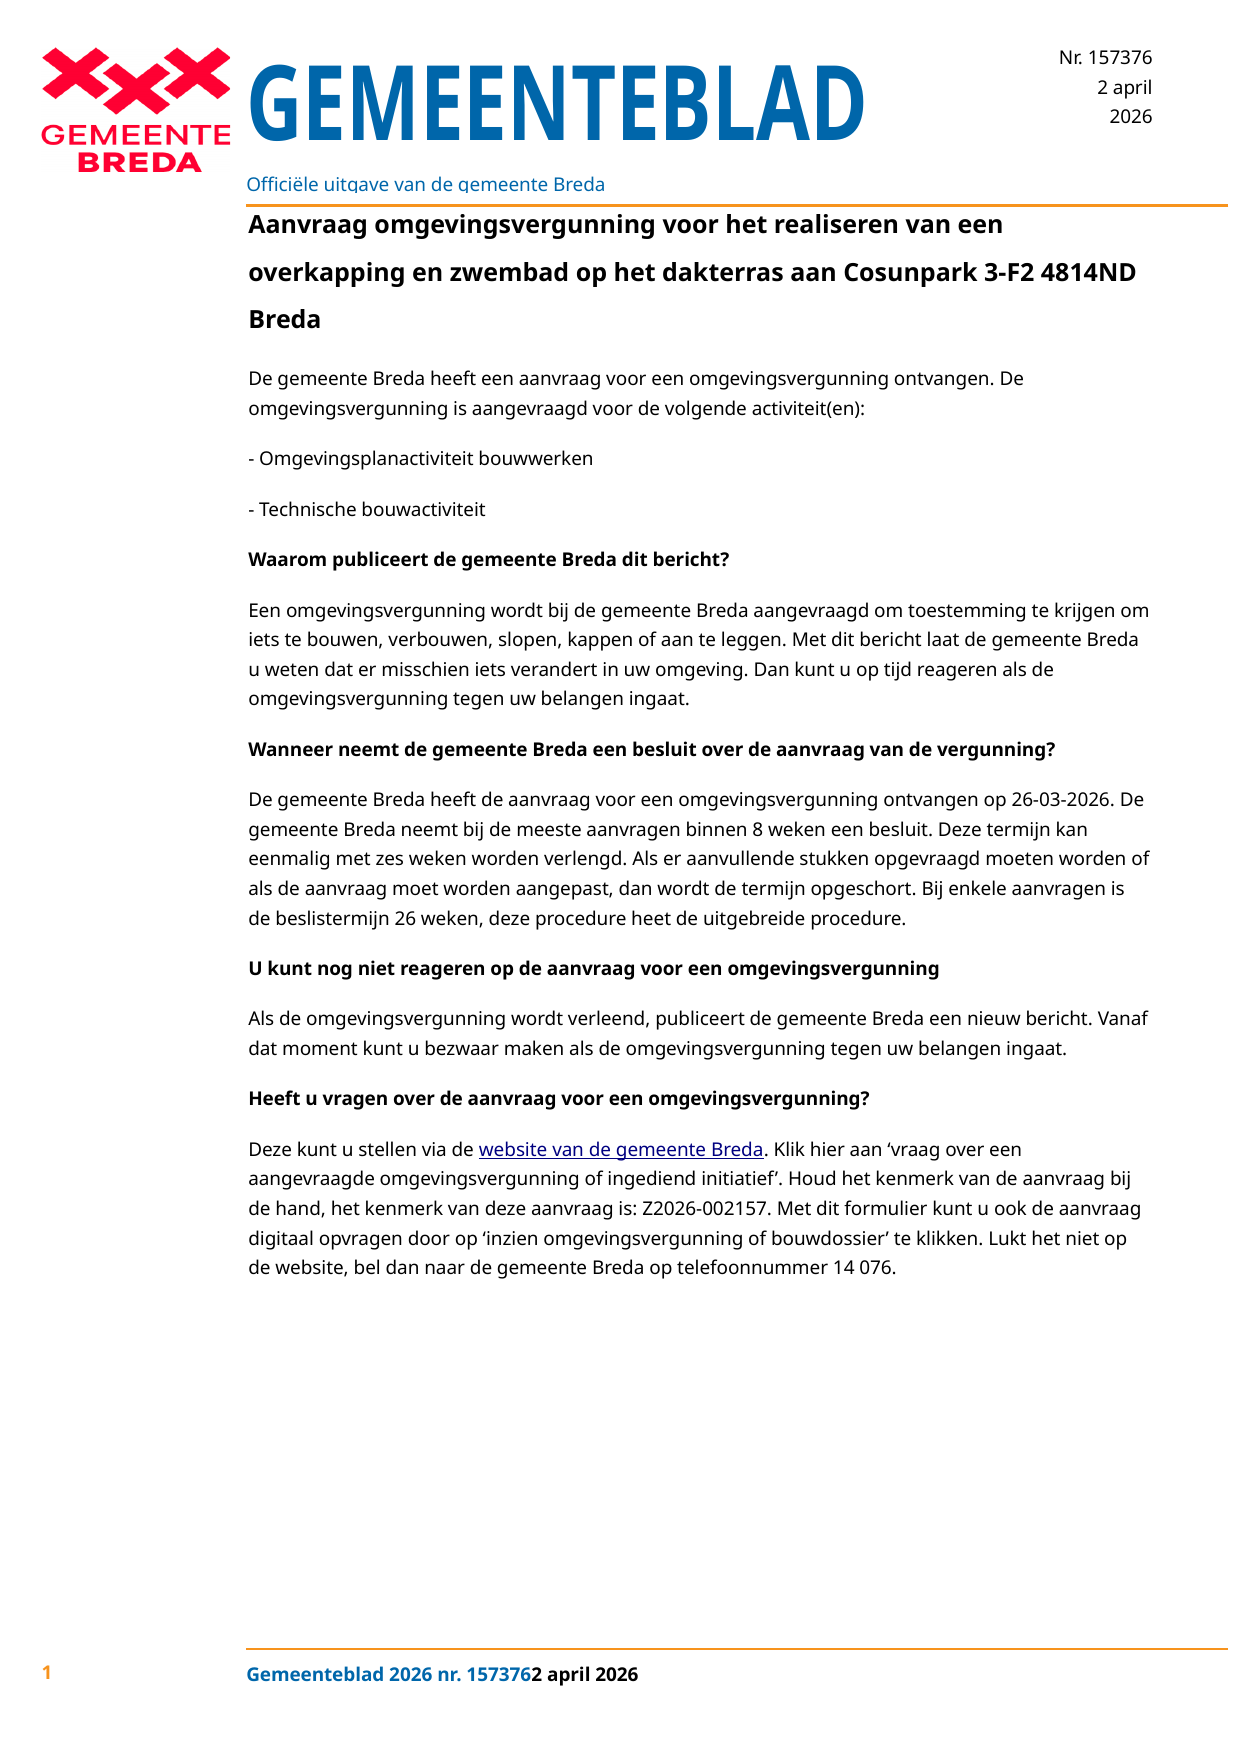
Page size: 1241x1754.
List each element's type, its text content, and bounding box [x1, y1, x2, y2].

text Waarom publiceert de gemeente Breda dit bericht? [248, 546, 1152, 572]
text Heeft u vragen over de aanvraag voor een omgevingsvergunning? [248, 1086, 1152, 1111]
text Deze kunt u stellen via de website van de gemeente Breda. Klik hier aan ‘vraag over een aangevraagde omgevingsvergunning of ingediend initiatief’. Houd het kenmerk van de aanvraag bij de hand, het kenmerk van deze aanvraag is: Z2026-002157. Met dit formulier kunt u ook de aanvraag digitaal opvragen door op ‘inzien omgevingsvergunning of bouwdossier’ te klikken. Lukt het niet op de website, bel dan naar de gemeente Breda op telefoonnummer 14 076. [248, 1136, 1152, 1280]
picture [41, 47, 231, 172]
text - Technische bouwactiviteit [248, 496, 1152, 522]
text Een omgevingsvergunning wordt bij de gemeente Breda aangevraagd om toestemming te krijgen om iets te bouwen, verbouwen, slopen, kappen of aan te leggen. Met dit bericht laat de gemeente Breda u weten dat er misschien iets verandert in uw omgeving. Dan kunt u op tijd reageren als de omgevingsvergunning tegen uw belangen ingaat. [248, 597, 1152, 711]
text U kunt nog niet reageren op de aanvraag voor een omgevingsvergunning [248, 955, 1152, 981]
text De gemeente Breda heeft de aanvraag voor een omgevingsvergunning ontvangen op 26-03-2026. De gemeente Breda neemt bij de meeste aanvragen binnen 8 weken een besluit. Deze termijn kan eenmalig met zes weken worden verlengd. Als er aanvullende stukken opgevraagd moeten worden of als de aanvraag moet worden aangepast, dan wordt de termijn opgeschort. Bij enkele aanvragen is de beslistermijn 26 weken, deze procedure heet de uitgebreide procedure. [248, 786, 1152, 930]
text De gemeente Breda heeft een aanvraag voor een omgevingsvergunning ontvangen. De omgevingsvergunning is aangevraagd voor de volgende activiteit(en): [248, 366, 1152, 421]
text Als de omgevingsvergunning wordt verleend, publiceert de gemeente Breda een nieuw bericht. Vanaf dat moment kunt u bezwaar maken als de omgevingsvergunning tegen uw belangen ingaat. [248, 1006, 1152, 1061]
text Wanneer neemt de gemeente Breda een besluit over de aanvraag van de vergunning? [248, 736, 1152, 762]
text Aanvraag omgevingsvergunning voor het realiseren van een overkapping en zwembad op het dakterras aan Cosunpark 3-F2 4814ND Breda [248, 207, 1152, 336]
text - Omgevingsplanactiviteit bouwwerken [248, 446, 1152, 471]
